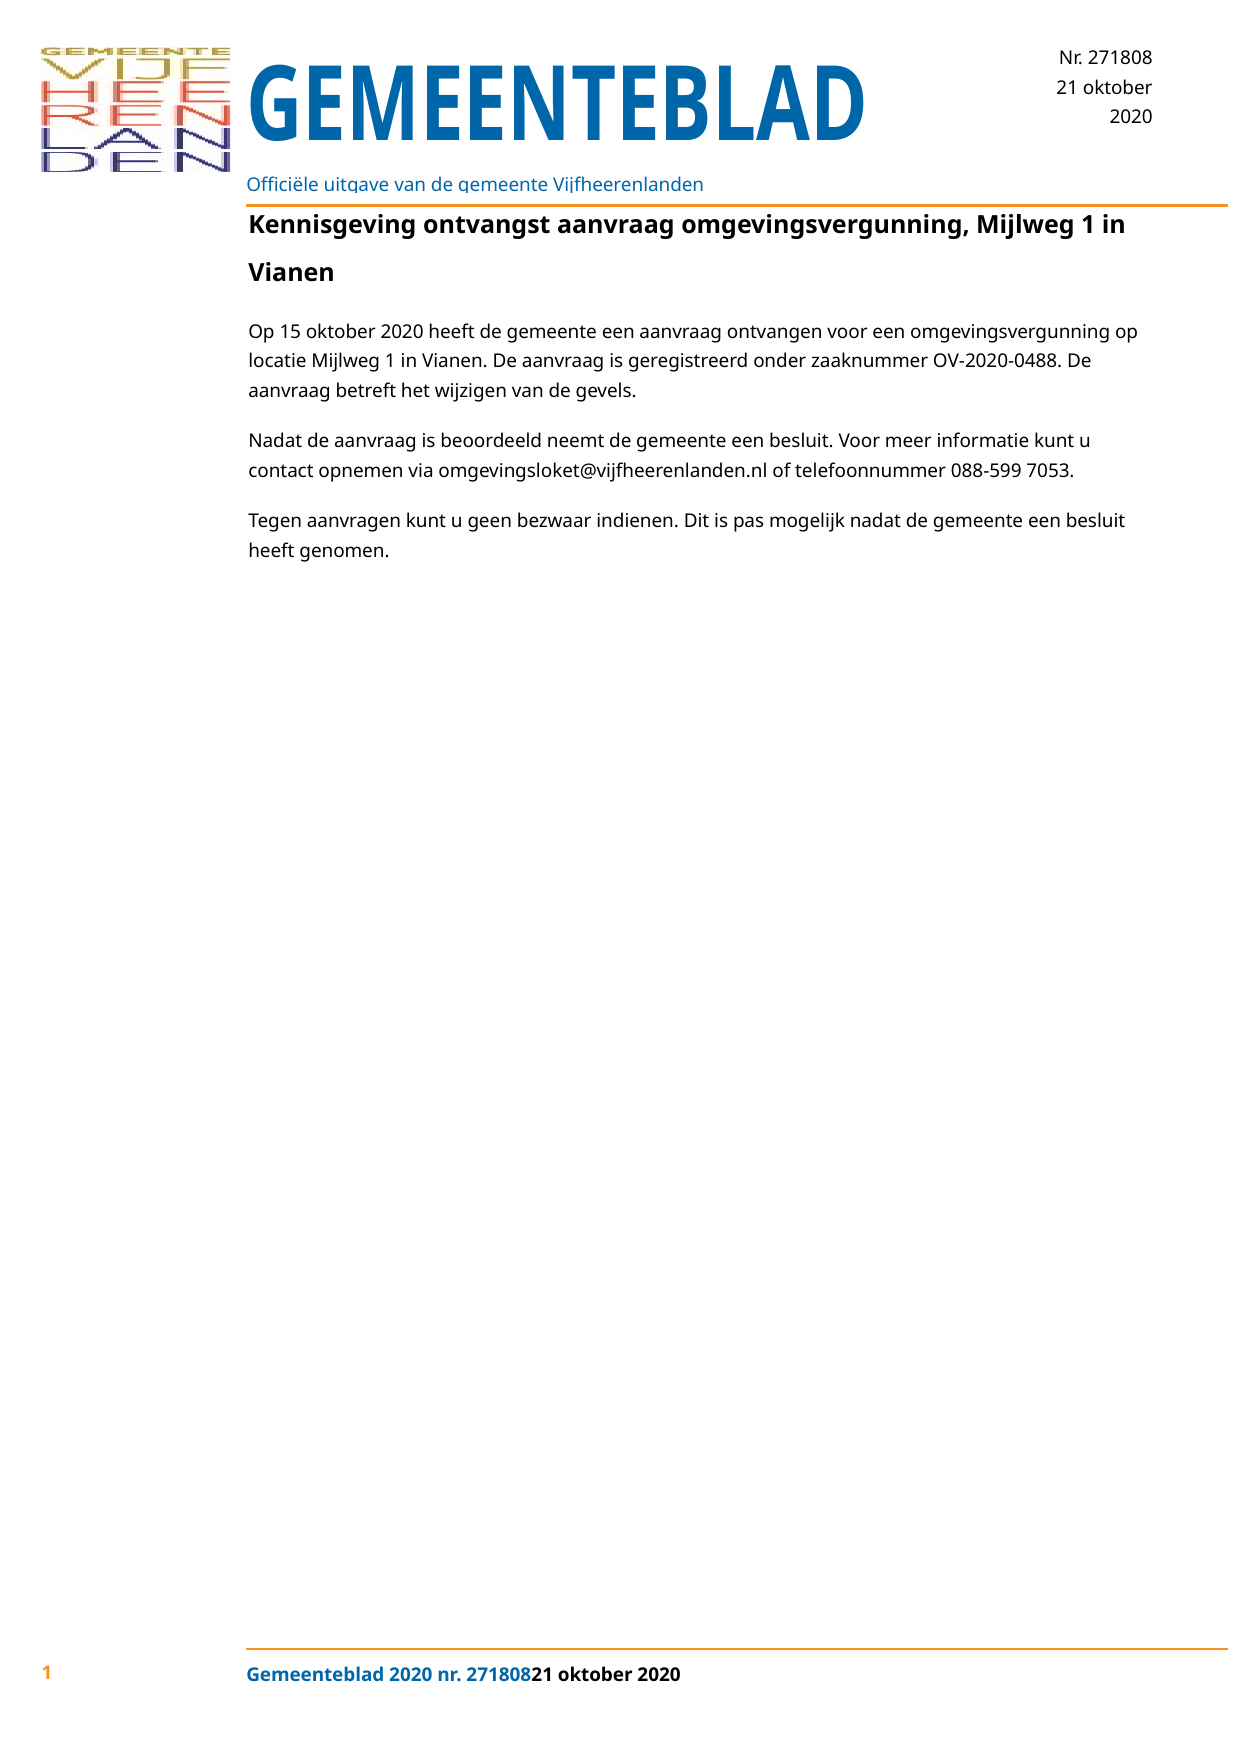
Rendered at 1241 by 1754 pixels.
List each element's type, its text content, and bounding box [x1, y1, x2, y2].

text Tegen aanvragen kunt u geen bezwaar indienen. Dit is pas mogelijk nadat de gemeente een besluit heeft genomen. [248, 507, 1152, 563]
text Nadat de aanvraag is beoordeeld neemt de gemeente een besluit. Voor meer informatie kunt u contact opnemen via omgevingsloket@vijfheerenlanden.nl of telefoonnummer 088-599 7053. [248, 427, 1152, 483]
picture [41, 47, 231, 172]
text Op 15 oktober 2020 heeft de gemeente een aanvraag ontvangen voor een omgevingsvergunning op locatie Mijlweg 1 in Vianen. De aanvraag is geregistreerd onder zaaknummer OV-2020-0488. De aanvraag betreft het wijzigen van de gevels. [248, 318, 1152, 403]
text Kennisgeving ontvangst aanvraag omgevingsvergunning, Mijlweg 1 in Vianen [248, 207, 1152, 288]
